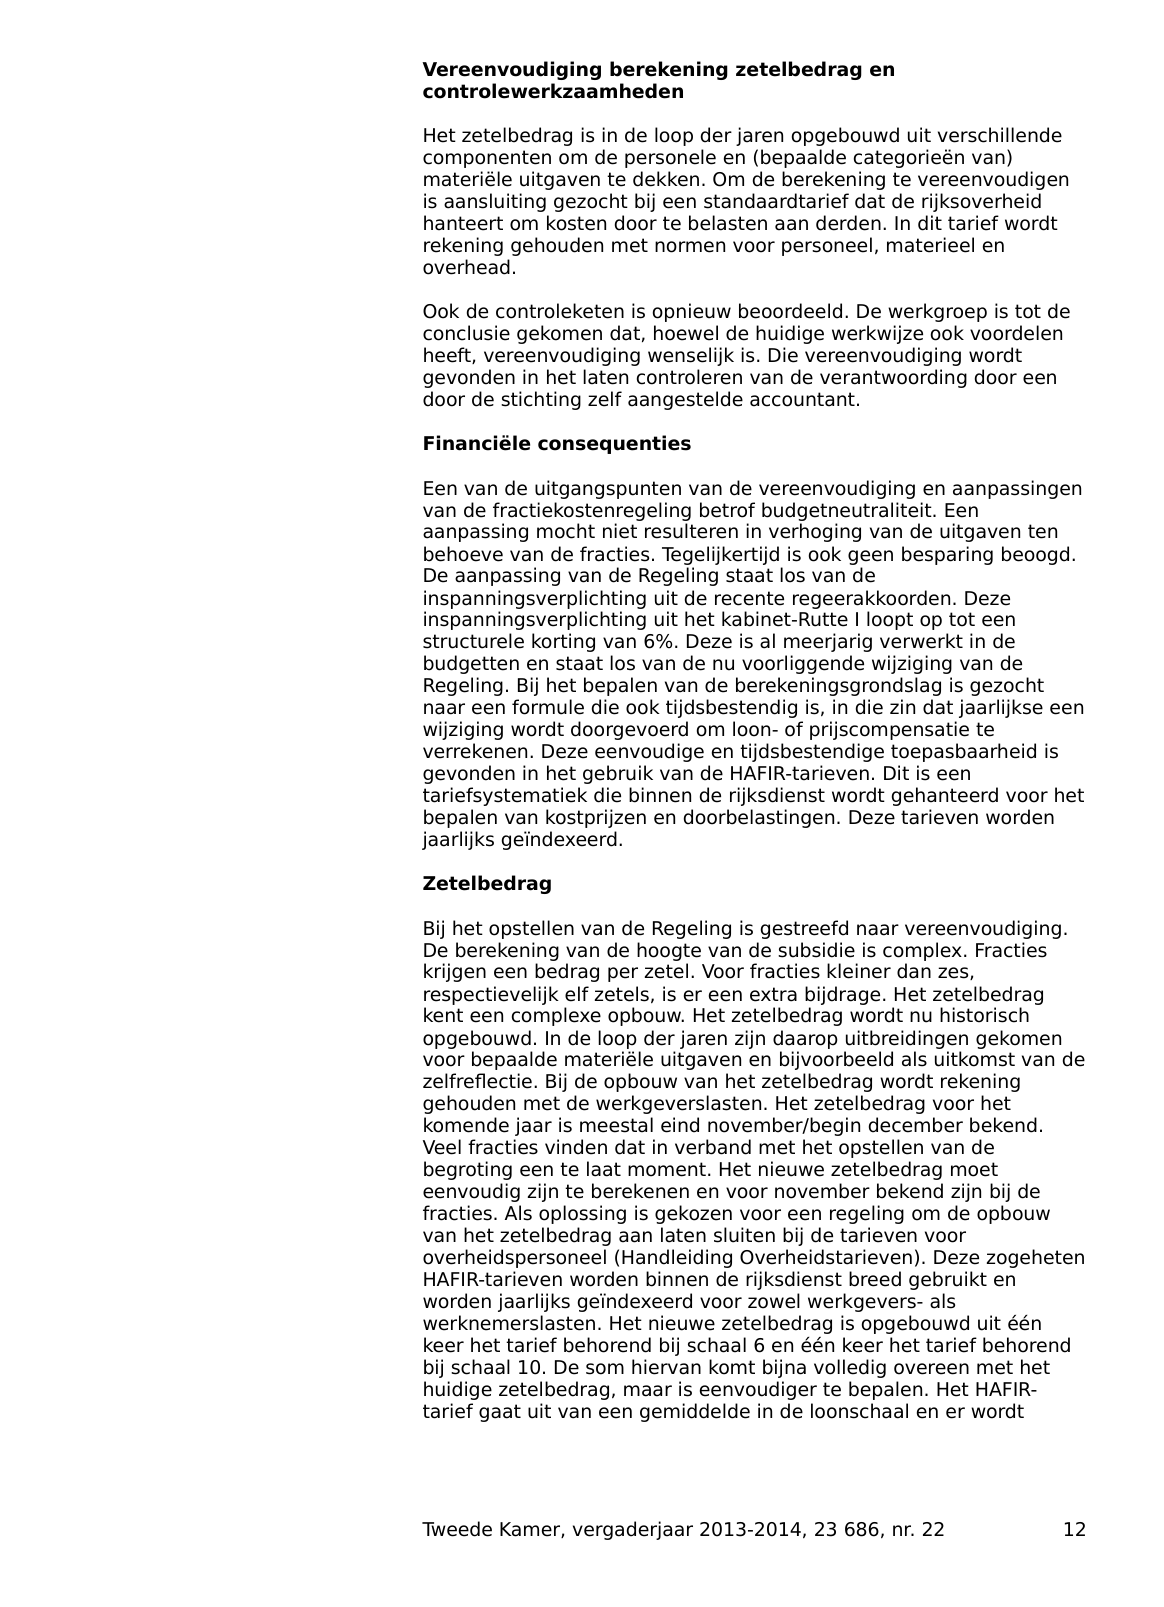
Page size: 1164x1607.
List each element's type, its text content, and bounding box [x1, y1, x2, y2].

text Bij het opstellen van de Regeling is gestreefd naar vereenvoudiging. De berekening van de hoogte van de subsidie is complex. Fracties krijgen een bedrag per zetel. Voor fracties kleiner dan zes, respectievelijk elf zetels, is er een extra bijdrage. Het zetelbedrag kent een complexe opbouw. Het zetelbedrag wordt nu historisch opgebouwd. In de loop der jaren zijn daarop uitbreidingen gekomen voor bepaalde materiële uitgaven en bijvoorbeeld als uitkomst van de zelfreflectie. Bij de opbouw van het zetelbedrag wordt rekening gehouden met de werkgeverslasten. Het zetelbedrag voor het komende jaar is meestal eind november/begin december bekend. Veel fracties vinden dat in verband met het opstellen van de begroting een te laat moment. Het nieuwe zetelbedrag moet eenvoudig zijn te berekenen en voor november bekend zijn bij de fracties. Als oplossing is gekozen voor een regeling om de opbouw van het zetelbedrag aan laten sluiten bij de tarieven voor overheidspersoneel (Handleiding Overheidstarieven). Deze zogeheten HAFIR-tarieven worden binnen de rijksdienst breed gebruikt en worden jaarlijks geïndexeerd voor zowel werkgevers- als werknemerslasten. Het nieuwe zetelbedrag is opgebouwd uit één keer het tarief behorend bij schaal 6 en één keer het tarief behorend bij schaal 10. De som hiervan komt bijna volledig overeen met het huidige zetelbedrag, maar is eenvoudiger te bepalen. Het HAFIR-tarief gaat uit van een gemiddelde in de loonschaal en er wordt [422, 917, 1087, 1423]
subtitle Financiële consequenties [422, 433, 1087, 455]
subtitle Zetelbedrag [422, 873, 1087, 895]
text Het zetelbedrag is in de loop der jaren opgebouwd uit verschillende componenten om de personele en (bepaalde categorieën van) materiële uitgaven te dekken. Om de berekening te vereenvoudigen is aansluiting gezocht bij een standaardtarief dat de rijksoverheid hanteert om kosten door te belasten aan derden. In dit tarief wordt rekening gehouden met normen voor personeel, materieel en overhead. [422, 125, 1087, 279]
text Een van de uitgangspunten van de vereenvoudiging en aanpassingen van de fractiekostenregeling betrof budgetneutraliteit. Een aanpassing mocht niet resulteren in verhoging van de uitgaven ten behoeve van de fracties. Tegelijkertijd is ook geen besparing beoogd. De aanpassing van de Regeling staat los van de inspanningsverplichting uit de recente regeerakkoorden. Deze inspanningsverplichting uit het kabinet-Rutte I loopt op tot een structurele korting van 6%. Deze is al meerjarig verwerkt in de budgetten en staat los van de nu voorliggende wijziging van de Regeling. Bij het bepalen van de berekeningsgrondslag is gezocht naar een formule die ook tijdsbestendig is, in die zin dat jaarlijkse een wijziging wordt doorgevoerd om loon- of prijscompensatie te verrekenen. Deze eenvoudige en tijdsbestendige toepasbaarheid is gevonden in het gebruik van de HAFIR-tarieven. Dit is een tariefsystematiek die binnen de rijksdienst wordt gehanteerd voor het bepalen van kostprijzen en doorbelastingen. Deze tarieven worden jaarlijks geïndexeerd. [422, 477, 1087, 851]
subtitle Vereenvoudiging berekening zetelbedrag en controlewerkzaamheden [422, 59, 1087, 103]
text Ook de controleketen is opnieuw beoordeeld. De werkgroep is tot de conclusie gekomen dat, hoewel de huidige werkwijze ook voordelen heeft, vereenvoudiging wenselijk is. Die vereenvoudiging wordt gevonden in het laten controleren van de verantwoording door een door de stichting zelf aangestelde accountant. [422, 301, 1087, 411]
